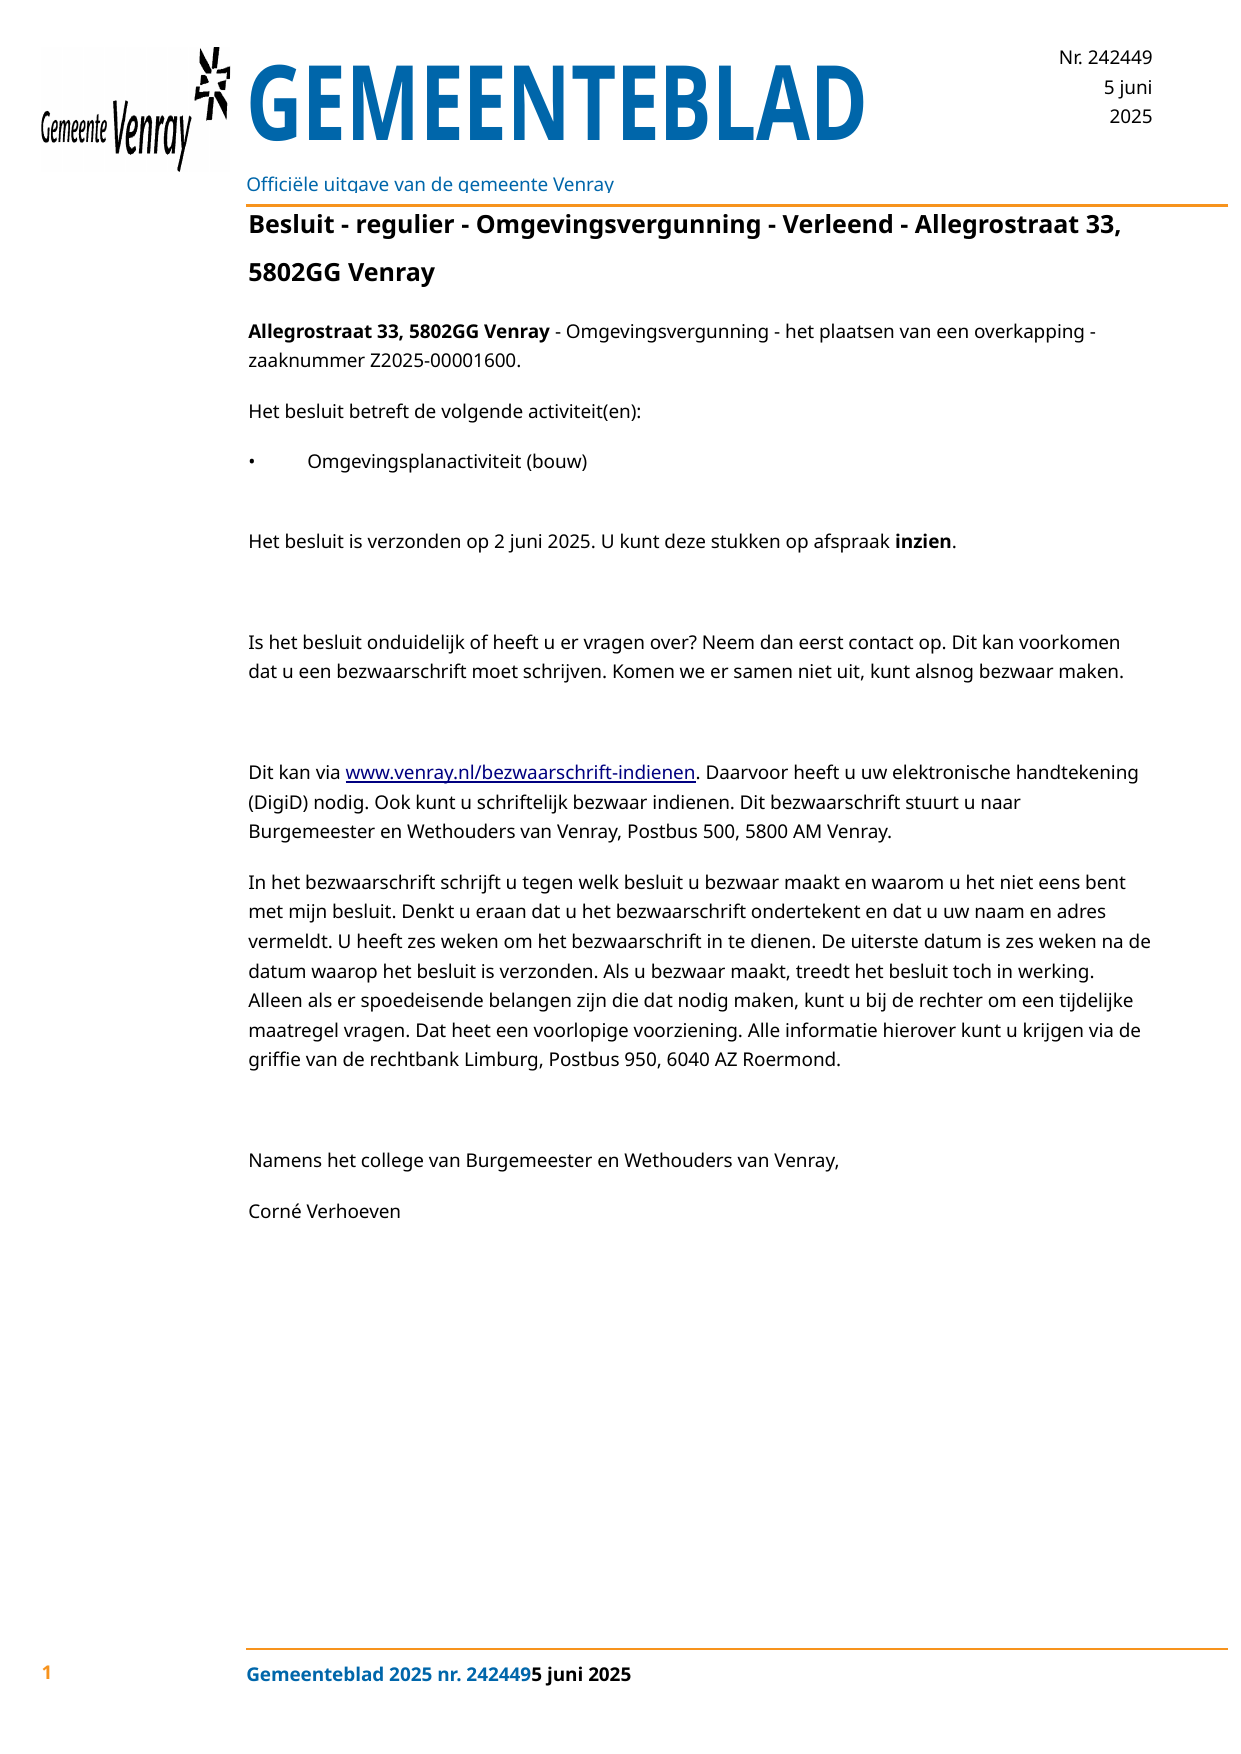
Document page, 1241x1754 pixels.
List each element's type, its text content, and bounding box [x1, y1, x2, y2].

text Corné Verhoeven [248, 1198, 1152, 1224]
text Het besluit is verzonden op 2 juni 2025. U kunt deze stukken op afspraak inzien. [248, 528, 1152, 554]
text Besluit - regulier - Omgevingsvergunning - Verleend - Allegrostraat 33, 5802GG Venray [248, 207, 1152, 288]
text Dit kan via www.venray.nl/bezwaarschrift-indienen. Daarvoor heeft u uw elektronische handtekening (DigiD) nodig. Ook kunt u schriftelijk bezwaar indienen. Dit bezwaarschrift stuurt u naar Burgemeester en Wethouders van Venray, Postbus 500, 5800 AM Venray. [248, 759, 1152, 844]
text Het besluit betreft de volgende activiteit(en): [248, 398, 1152, 424]
text In het bezwaarschrift schrijft u tegen welk besluit u bezwaar maakt en waarom u het niet eens bent met mijn besluit. Denkt u eraan dat u het bezwaarschrift ondertekent en dat u uw naam en adres vermeldt. U heeft zes weken om het bezwaarschrift in te dienen. De uiterste datum is zes weken na de datum waarop het besluit is verzonden. Als u bezwaar maakt, treedt het besluit toch in werking. Alleen als er spoedeisende belangen zijn die dat nodig maken, kunt u bij de rechter om een tijdelijke maatregel vragen. Dat heet een voorlopige voorziening. Alle informatie hierover kunt u krijgen via de griffie van de rechtbank Limburg, Postbus 950, 6040 AZ Roermond. [248, 869, 1152, 1072]
picture [41, 47, 231, 172]
text Allegrostraat 33, 5802GG Venray - Omgevingsvergunning - het plaatsen van een overkapping - zaaknummer Z2025-00001600. [248, 318, 1152, 373]
text Namens het college van Burgemeester en Wethouders van Venray, [248, 1147, 1152, 1173]
text Is het besluit onduidelijk of heeft u er vragen over? Neem dan eerst contact op. Dit kan voorkomen dat u een bezwaarschrift moet schrijven. Komen we er samen niet uit, kunt alsnog bezwaar maken. [248, 629, 1152, 684]
list Omgevingsplanactiviteit (bouw) [248, 448, 1152, 474]
